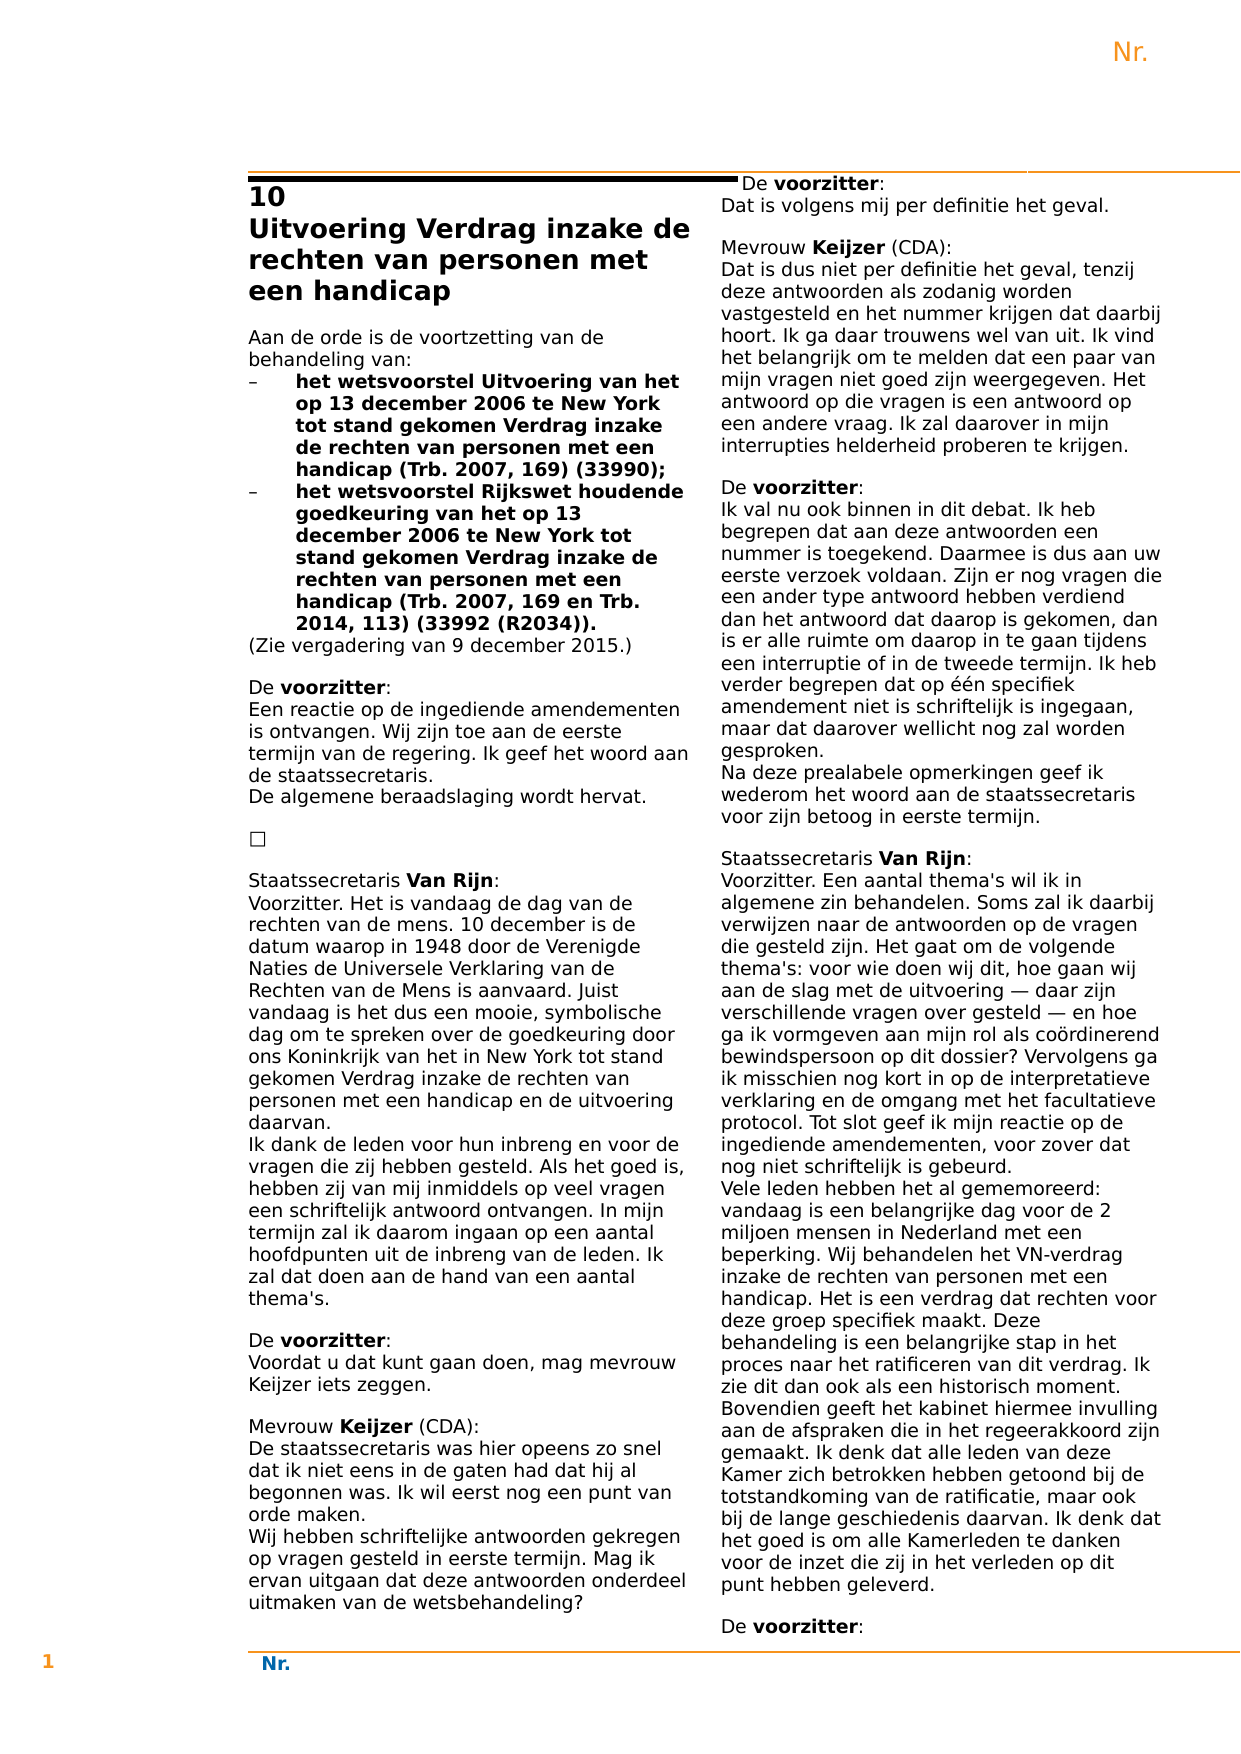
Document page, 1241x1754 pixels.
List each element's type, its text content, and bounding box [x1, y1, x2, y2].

text De voorzitter: [721, 1616, 1163, 1637]
text Staatssecretaris Van Rijn: [721, 848, 1163, 870]
text Vele leden hebben het al gememoreerd: vandaag is een belangrijke dag voor de 2 miljoen mensen in Nederland met een beperking. Wij behandelen het VN-verdrag inzake de rechten van personen met een handicap. Het is een verdrag dat rechten voor deze groep specifiek maakt. Deze behandeling is een belangrijke stap in het proces naar het ratificeren van dit verdrag. Ik zie dit dan ook als een historisch moment. Bovendien geeft het kabinet hiermee invulling aan de afspraken die in het regeerakkoord zijn gemaakt. Ik denk dat alle leden van deze Kamer zich betrokken hebben getoond bij de totstandkoming van de ratificatie, maar ook bij de lange geschiedenis daarvan. Ik denk dat het goed is om alle Kamerleden te danken voor de inzet die zij in het verleden op dit punt hebben geleverd. [721, 1178, 1163, 1596]
text Mevrouw Keijzer (CDA): [721, 237, 1163, 259]
text De voorzitter: [248, 677, 691, 698]
text Dat is dus niet per definitie het geval, tenzij deze antwoorden als zodanig worden vastgesteld en het nummer krijgen dat daarbij hoort. Ik ga daar trouwens wel van uit. Ik vind het belangrijk om te melden dat een paar van mijn vragen niet goed zijn weergegeven. Het antwoord op die vragen is een antwoord op een andere vraag. Ik zal daarover in mijn interrupties helderheid proberen te krijgen. [721, 259, 1163, 457]
text De algemene beraadslaging wordt hervat. [248, 786, 691, 808]
text (Zie vergadering van 9 december 2015.) [248, 634, 691, 657]
text De voorzitter: [248, 1330, 691, 1352]
text Dat is volgens mij per definitie het geval. [721, 195, 1163, 217]
text Aan de orde is de voortzetting van de behandeling van: [248, 327, 691, 371]
list het wetsvoorstel Uitvoering van het op 13 december 2006 te New York tot stand gekomen Verdrag inzake de rechten van personen met een handicap (Trb. 2007, 169) (33990); [248, 371, 691, 481]
list het wetsvoorstel Rijkswet houdende goedkeuring van het op 13 december 2006 te New York tot stand gekomen Verdrag inzake de rechten van personen met een handicap (Trb. 2007, 169 en Trb. 2014, 113) (33992 (R2034)). [248, 481, 691, 634]
text Wij hebben schriftelijke antwoorden gekregen op vragen gesteld in eerste termijn. Mag ik ervan uitgaan dat deze antwoorden onderdeel uitmaken van de wetsbehandeling? [248, 1526, 691, 1614]
text ⬜ [248, 828, 691, 850]
text De voorzitter: [721, 173, 1163, 195]
text Ik val nu ook binnen in dit debat. Ik heb begrepen dat aan deze antwoorden een nummer is toegekend. Daarmee is dus aan uw eerste verzoek voldaan. Zijn er nog vragen die een ander type antwoord hebben verdiend dan het antwoord dat daarop is gekomen, dan is er alle ruimte om daarop in te gaan tijdens een interruptie of in de tweede termijn. Ik heb verder begrepen dat op één specifiek amendement niet is schriftelijk is ingegaan, maar dat daarover wellicht nog zal worden gesproken. [721, 498, 1163, 762]
text Mevrouw Keijzer (CDA): [248, 1416, 691, 1438]
text De staatssecretaris was hier opeens zo snel dat ik niet eens in de gaten had dat hij al begonnen was. Ik wil eerst nog een punt van orde maken. [248, 1438, 691, 1526]
text Na deze prealabele opmerkingen geef ik wederom het woord aan de staatssecretaris voor zijn betoog in eerste termijn. [721, 762, 1163, 828]
text Voorzitter. Een aantal thema's wil ik in algemene zin behandelen. Soms zal ik daarbij verwijzen naar de antwoorden op de vragen die gesteld zijn. Het gaat om de volgende thema's: voor wie doen wij dit, hoe gaan wij aan de slag met de uitvoering — daar zijn verschillende vragen over gesteld — en hoe ga ik vormgeven aan mijn rol als coördinerend bewindspersoon op dit dossier? Vervolgens ga ik misschien nog kort in op de interpretatieve verklaring en de omgang met het facultatieve protocol. Tot slot geef ik mijn reactie op de ingediende amendementen, voor zover dat nog niet schriftelijk is gebeurd. [721, 870, 1163, 1178]
text Voorzitter. Het is vandaag de dag van de rechten van de mens. 10 december is de datum waarop in 1948 door de Verenigde Naties de Universele Verklaring van de Rechten van de Mens is aanvaard. Juist vandaag is het dus een mooie, symbolische dag om te spreken over de goedkeuring door ons Koninkrijk van het in New York tot stand gekomen Verdrag inzake de rechten van personen met een handicap en de uitvoering daarvan. [248, 892, 691, 1134]
title 10 Uitvoering Verdrag inzake de rechten van personen met een handicap [248, 182, 691, 307]
text Voordat u dat kunt gaan doen, mag mevrouw Keijzer iets zeggen. [248, 1352, 691, 1396]
text Een reactie op de ingediende amendementen is ontvangen. Wij zijn toe aan de eerste termijn van de regering. Ik geef het woord aan de staatssecretaris. [248, 698, 691, 786]
text Ik dank de leden voor hun inbreng en voor de vragen die zij hebben gesteld. Als het goed is, hebben zij van mij inmiddels op veel vragen een schriftelijk antwoord ontvangen. In mijn termijn zal ik daarom ingaan op een aantal hoofdpunten uit de inbreng van de leden. Ik zal dat doen aan de hand van een aantal thema's. [248, 1134, 691, 1310]
text Staatssecretaris Van Rijn: [248, 870, 691, 892]
text De voorzitter: [721, 477, 1163, 498]
